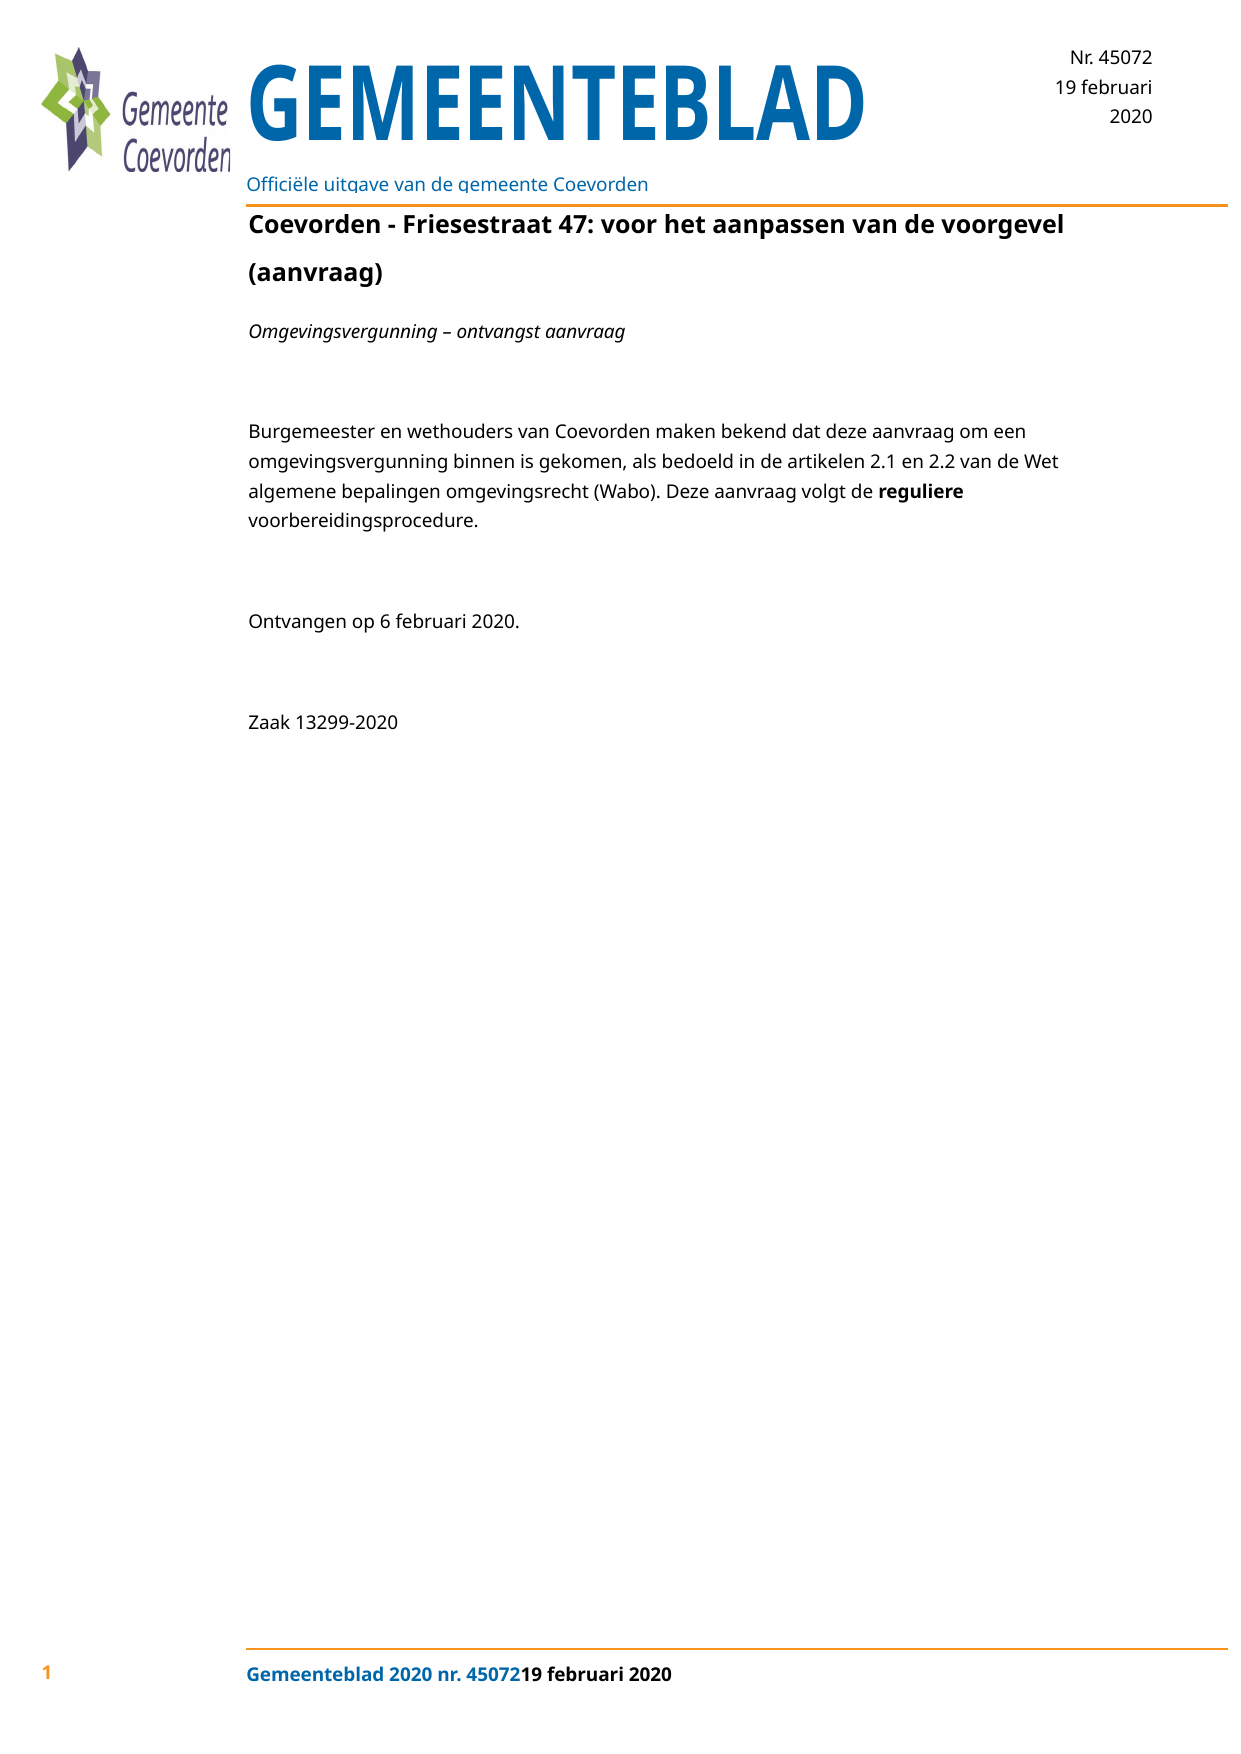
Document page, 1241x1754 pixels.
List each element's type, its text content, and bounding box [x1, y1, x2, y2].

text Omgevingsvergunning – ontvangst aanvraag [248, 318, 1152, 344]
text Zaak 13299-2020 [248, 709, 1152, 735]
text Burgemeester en wethouders van Coevorden maken bekend dat deze aanvraag om een omgevingsvergunning binnen is gekomen, als bedoeld in de artikelen 2.1 en 2.2 van de Wet algemene bepalingen omgevingsrecht (Wabo). Deze aanvraag volgt de reguliere voorbereidingsprocedure. [248, 419, 1152, 533]
text Ontvangen op 6 februari 2020. [248, 608, 1152, 634]
text Coevorden - Friesestraat 47: voor het aanpassen van de voorgevel (aanvraag) [248, 207, 1152, 288]
picture [41, 47, 231, 172]
